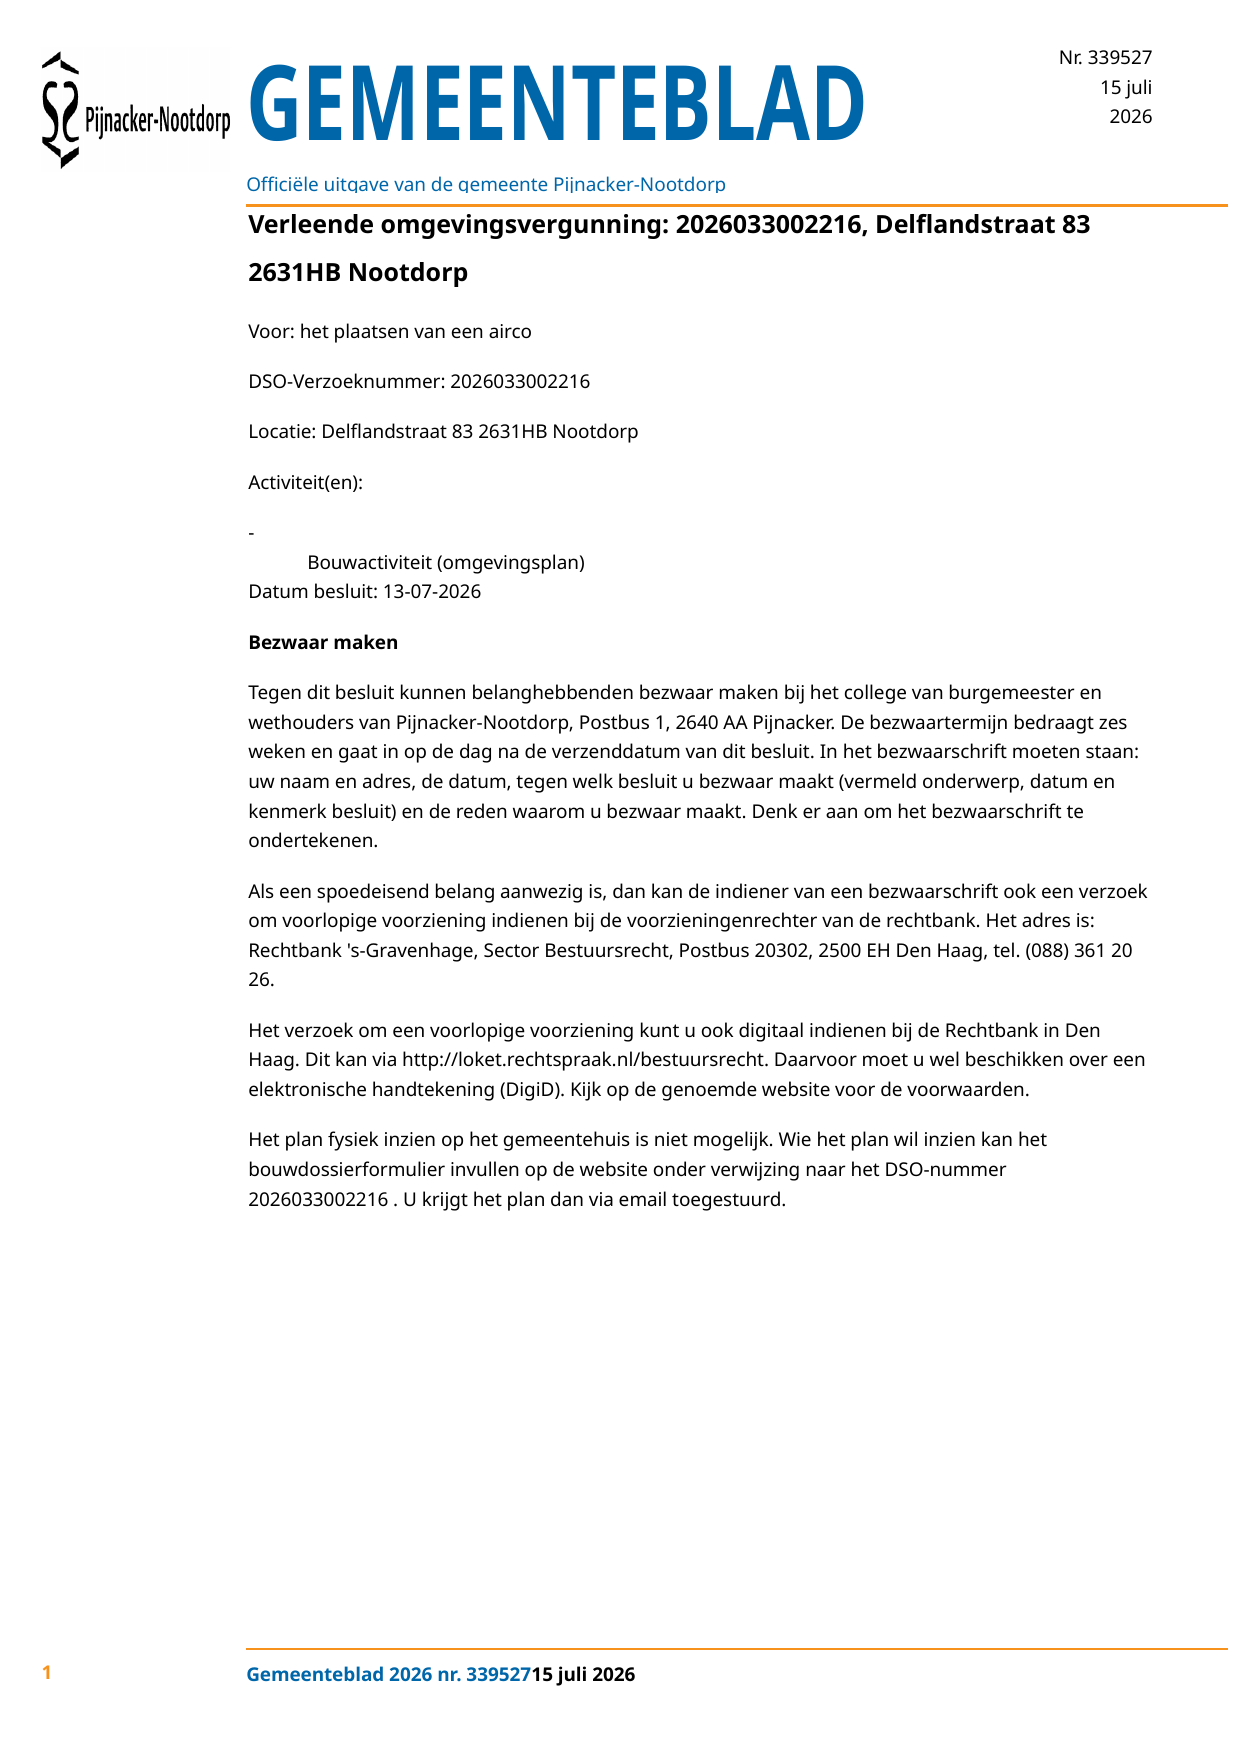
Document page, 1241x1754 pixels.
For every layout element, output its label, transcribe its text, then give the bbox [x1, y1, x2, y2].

text Bezwaar maken [248, 629, 1152, 655]
text DSO-Verzoeknummer: 2026033002216 [248, 368, 1152, 394]
text Locatie: Delflandstraat 83 2631HB Nootdorp [248, 419, 1152, 444]
text Tegen dit besluit kunnen belanghebbenden bezwaar maken bij het college van burgemeester en wethouders van Pijnacker-Nootdorp, Postbus 1, 2640 AA Pijnacker. De bezwaartermijn bedraagt zes weken en gaat in op de dag na de verzenddatum van dit besluit. In het bezwaarschrift moeten staan: uw naam en adres, de datum, tegen welk besluit u bezwaar maakt (vermeld onderwerp, datum en kenmerk besluit) en de reden waarom u bezwaar maakt. Denk er aan om het bezwaarschrift te ondertekenen. [248, 679, 1152, 853]
text Voor: het plaatsen van een airco [248, 318, 1152, 344]
text Het plan fysiek inzien op het gemeentehuis is niet mogelijk. Wie het plan wil inzien kan het bouwdossierformulier invullen op de website onder verwijzing naar het DSO-nummer 2026033002216 . U krijgt het plan dan via email toegestuurd. [248, 1127, 1152, 1212]
text Het verzoek om een voorlopige voorziening kunt u ook digitaal indienen bij de Rechtbank in Den Haag. Dit kan via http://loket.rechtspraak.nl/bestuursrecht. Daarvoor moet u wel beschikken over een elektronische handtekening (DigiD). Kijk op de genoemde website voor de voorwaarden. [248, 1017, 1152, 1102]
text Als een spoedeisend belang aanwezig is, dan kan de indiener van een bezwaarschrift ook een verzoek om voorlopige voorziening indienen bij de voorzieningenrechter van de rechtbank. Het adres is: Rechtbank 's-Gravenhage, Sector Bestuursrecht, Postbus 20302, 2500 EH Den Haag, tel. (088) 361 20 26. [248, 878, 1152, 992]
text Datum besluit: 13-07-2026 [248, 579, 1152, 604]
list Bouwactiviteit (omgevingsplan) [248, 549, 1152, 575]
text Activiteit(en): [248, 469, 1152, 495]
picture [41, 47, 231, 172]
text Verleende omgevingsvergunning: 2026033002216, Delflandstraat 83 2631HB Nootdorp [248, 207, 1152, 288]
